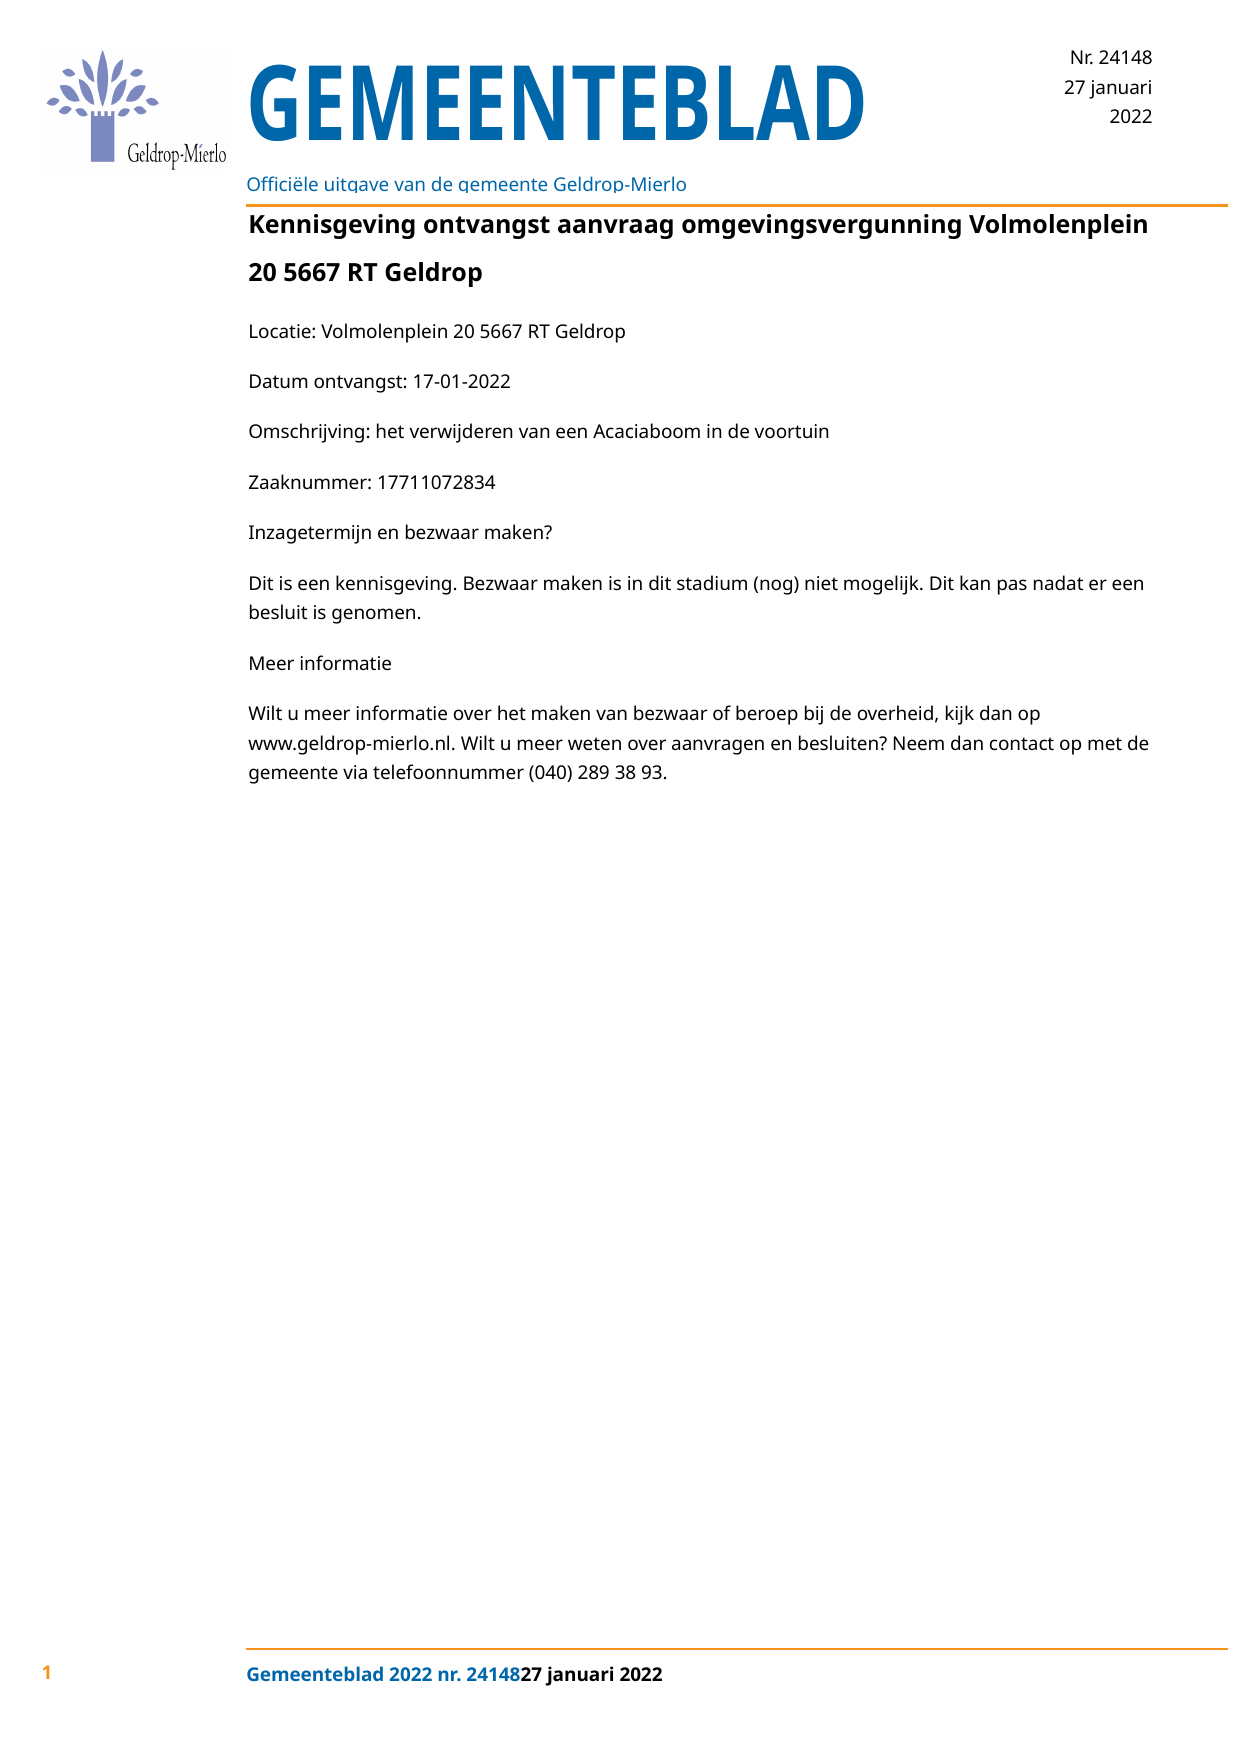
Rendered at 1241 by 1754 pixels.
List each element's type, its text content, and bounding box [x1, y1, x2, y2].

text Kennisgeving ontvangst aanvraag omgevingsvergunning Volmolenplein 20 5667 RT Geldrop [248, 207, 1152, 288]
text Locatie: Volmolenplein 20 5667 RT Geldrop [248, 318, 1152, 344]
text Omschrijving: het verwijderen van een Acaciaboom in de voortuin [248, 419, 1152, 444]
text Inzagetermijn en bezwaar maken? [248, 519, 1152, 545]
text Meer informatie [248, 650, 1152, 676]
text Wilt u meer informatie over het maken van bezwaar of beroep bij de overheid, kijk dan op www.geldrop-mierlo.nl. Wilt u meer weten over aanvragen en besluiten? Neem dan contact op met de gemeente via telefoonnummer (040) 289 38 93. [248, 700, 1152, 785]
picture [41, 47, 231, 172]
text Datum ontvangst: 17-01-2022 [248, 368, 1152, 394]
text Dit is een kennisgeving. Bezwaar maken is in dit stadium (nog) niet mogelijk. Dit kan pas nadat er een besluit is genomen. [248, 570, 1152, 625]
text Zaaknummer: 17711072834 [248, 469, 1152, 495]
